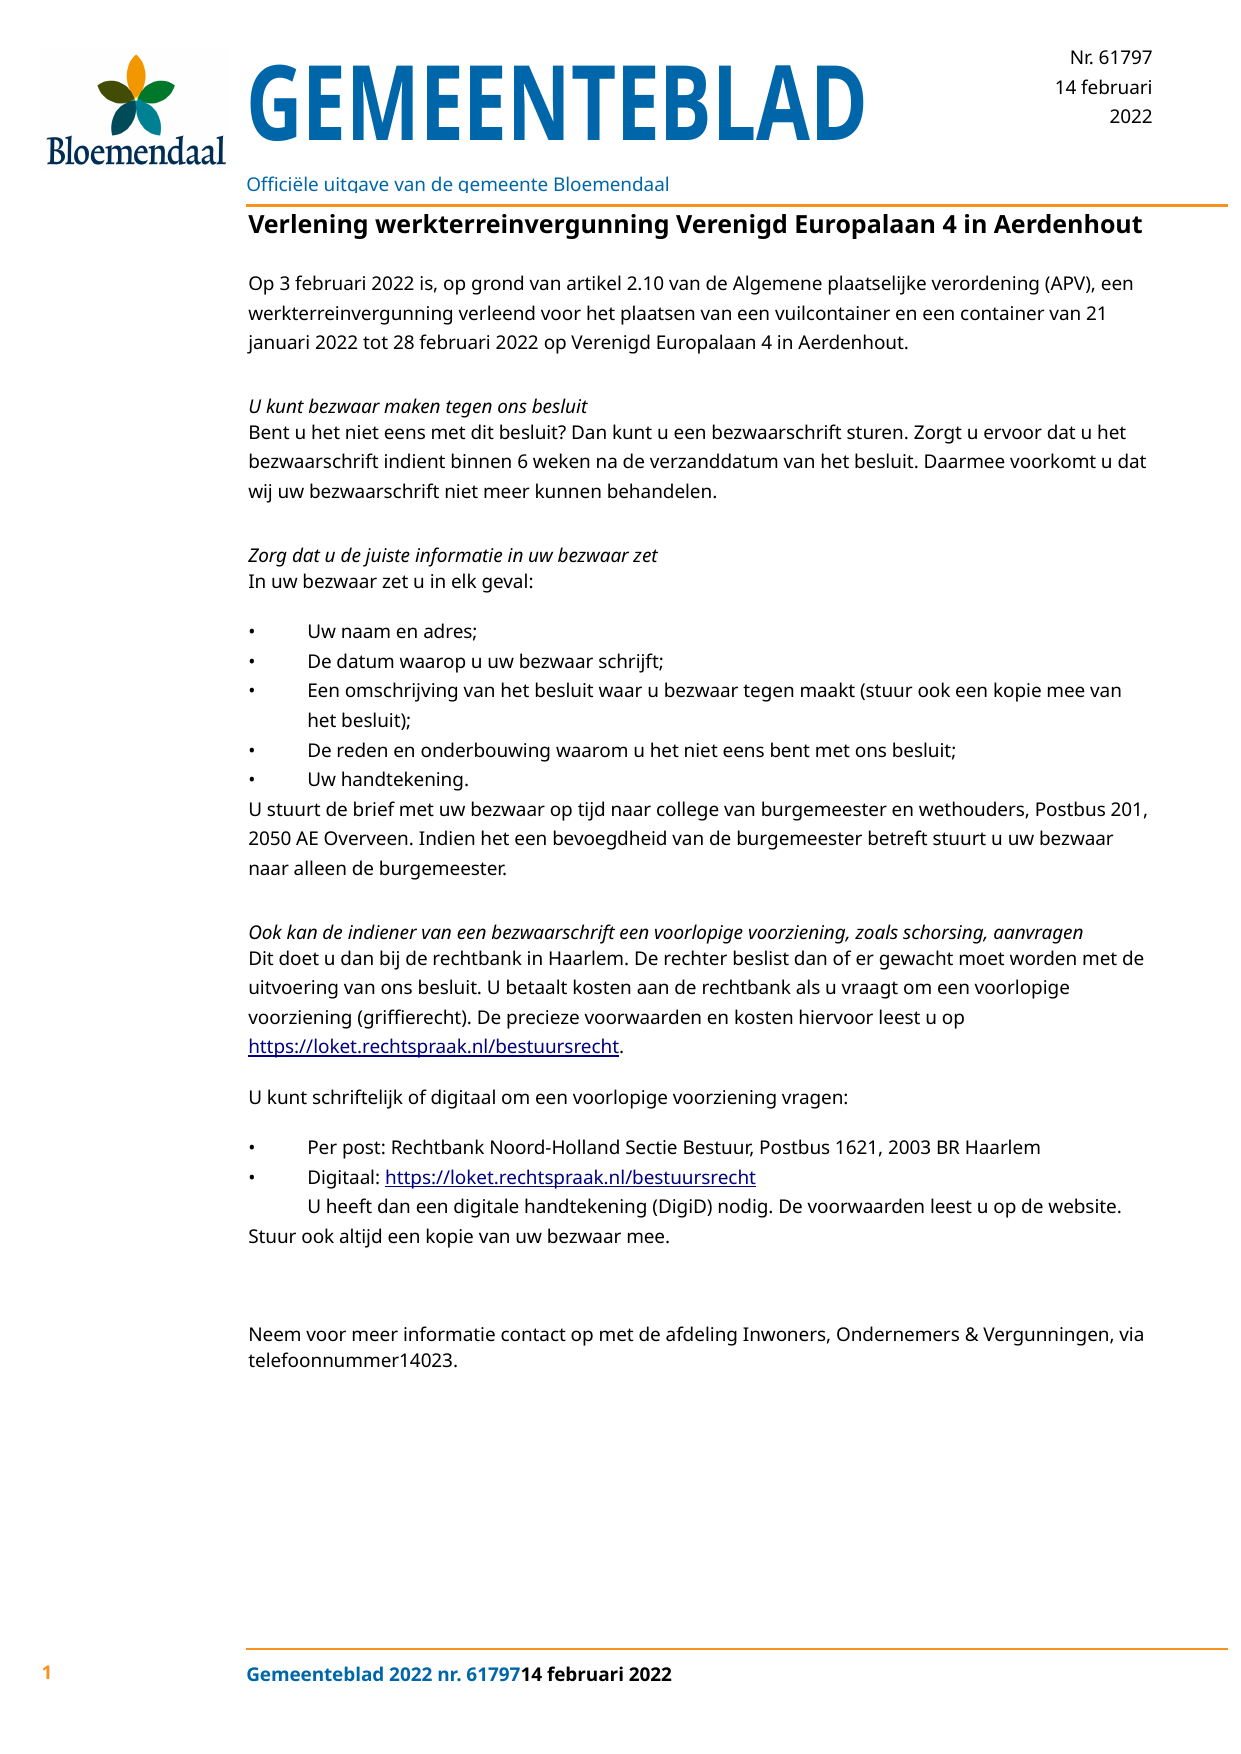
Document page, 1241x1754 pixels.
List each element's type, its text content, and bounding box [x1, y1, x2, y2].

list Per post: Rechtbank Noord-Holland Sectie Bestuur, Postbus 1621, 2003 BR Haarlem [248, 1134, 1152, 1160]
list De datum waarop u uw bezwaar schrijft; [248, 648, 1152, 674]
list U heeft dan een digitale handtekening (DigiD) nodig. De voorwaarden leest u op de website. [248, 1193, 1152, 1219]
text U kunt schriftelijk of digitaal om een voorlopige voorziening vragen: [248, 1084, 1152, 1110]
text U stuurt de brief met uw bezwaar op tijd naar college van burgemeester en wethouders, Postbus 201, 2050 AE Overveen. Indien het een bevoegdheid van de burgemeester betreft stuurt u uw bezwaar naar alleen de burgemeester. [248, 796, 1152, 881]
text In uw bezwaar zet u in elk geval: [248, 568, 1152, 594]
text Zorg dat u de juiste informatie in uw bezwaar zet [248, 542, 1152, 568]
text Ook kan de indiener van een bezwaarschrift een voorlopige voorziening, zoals schorsing, aanvragen [248, 919, 1152, 945]
text Stuur ook altijd een kopie van uw bezwaar mee. [248, 1223, 1152, 1249]
text Bent u het niet eens met dit besluit? Dan kunt u een bezwaarschrift sturen. Zorgt u ervoor dat u het bezwaarschrift indient binnen 6 weken na de verzanddatum van het besluit. Daarmee voorkomt u dat wij uw bezwaarschrift niet meer kunnen behandelen. [248, 419, 1152, 504]
list Uw handtekening. [248, 766, 1152, 792]
text Dit doet u dan bij de rechtbank in Haarlem. De rechter beslist dan of er gewacht moet worden met de uitvoering van ons besluit. U betaalt kosten aan de rechtbank als u vraagt om een voorlopige voorziening (griffierecht). De precieze voorwaarden en kosten hiervoor leest u op https://loket.rechtspraak.nl/bestuursrecht. [248, 945, 1152, 1059]
list De reden en onderbouwing waarom u het niet eens bent met ons besluit; [248, 737, 1152, 762]
text Op 3 februari 2022 is, op grond van artikel 2.10 van de Algemene plaatselijke verordening (APV), een werkterreinvergunning verleend voor het plaatsen van een vuilcontainer en een container van 21 januari 2022 tot 28 februari 2022 op Verenigd Europalaan 4 in Aerdenhout. [248, 270, 1152, 355]
picture [41, 47, 231, 172]
list Digitaal: https://loket.rechtspraak.nl/bestuursrecht [248, 1164, 1152, 1190]
text Verlening werkterreinvergunning Verenigd Europalaan 4 in Aerdenhout [248, 207, 1152, 241]
text Neem voor meer informatie contact op met de afdeling Inwoners, Ondernemers & Vergunningen, via telefoonnummer14023. [248, 1321, 1152, 1373]
text U kunt bezwaar maken tegen ons besluit [248, 393, 1152, 419]
list Uw naam en adres; [248, 618, 1152, 644]
list Een omschrijving van het besluit waar u bezwaar tegen maakt (stuur ook een kopie mee van het besluit); [248, 678, 1152, 733]
